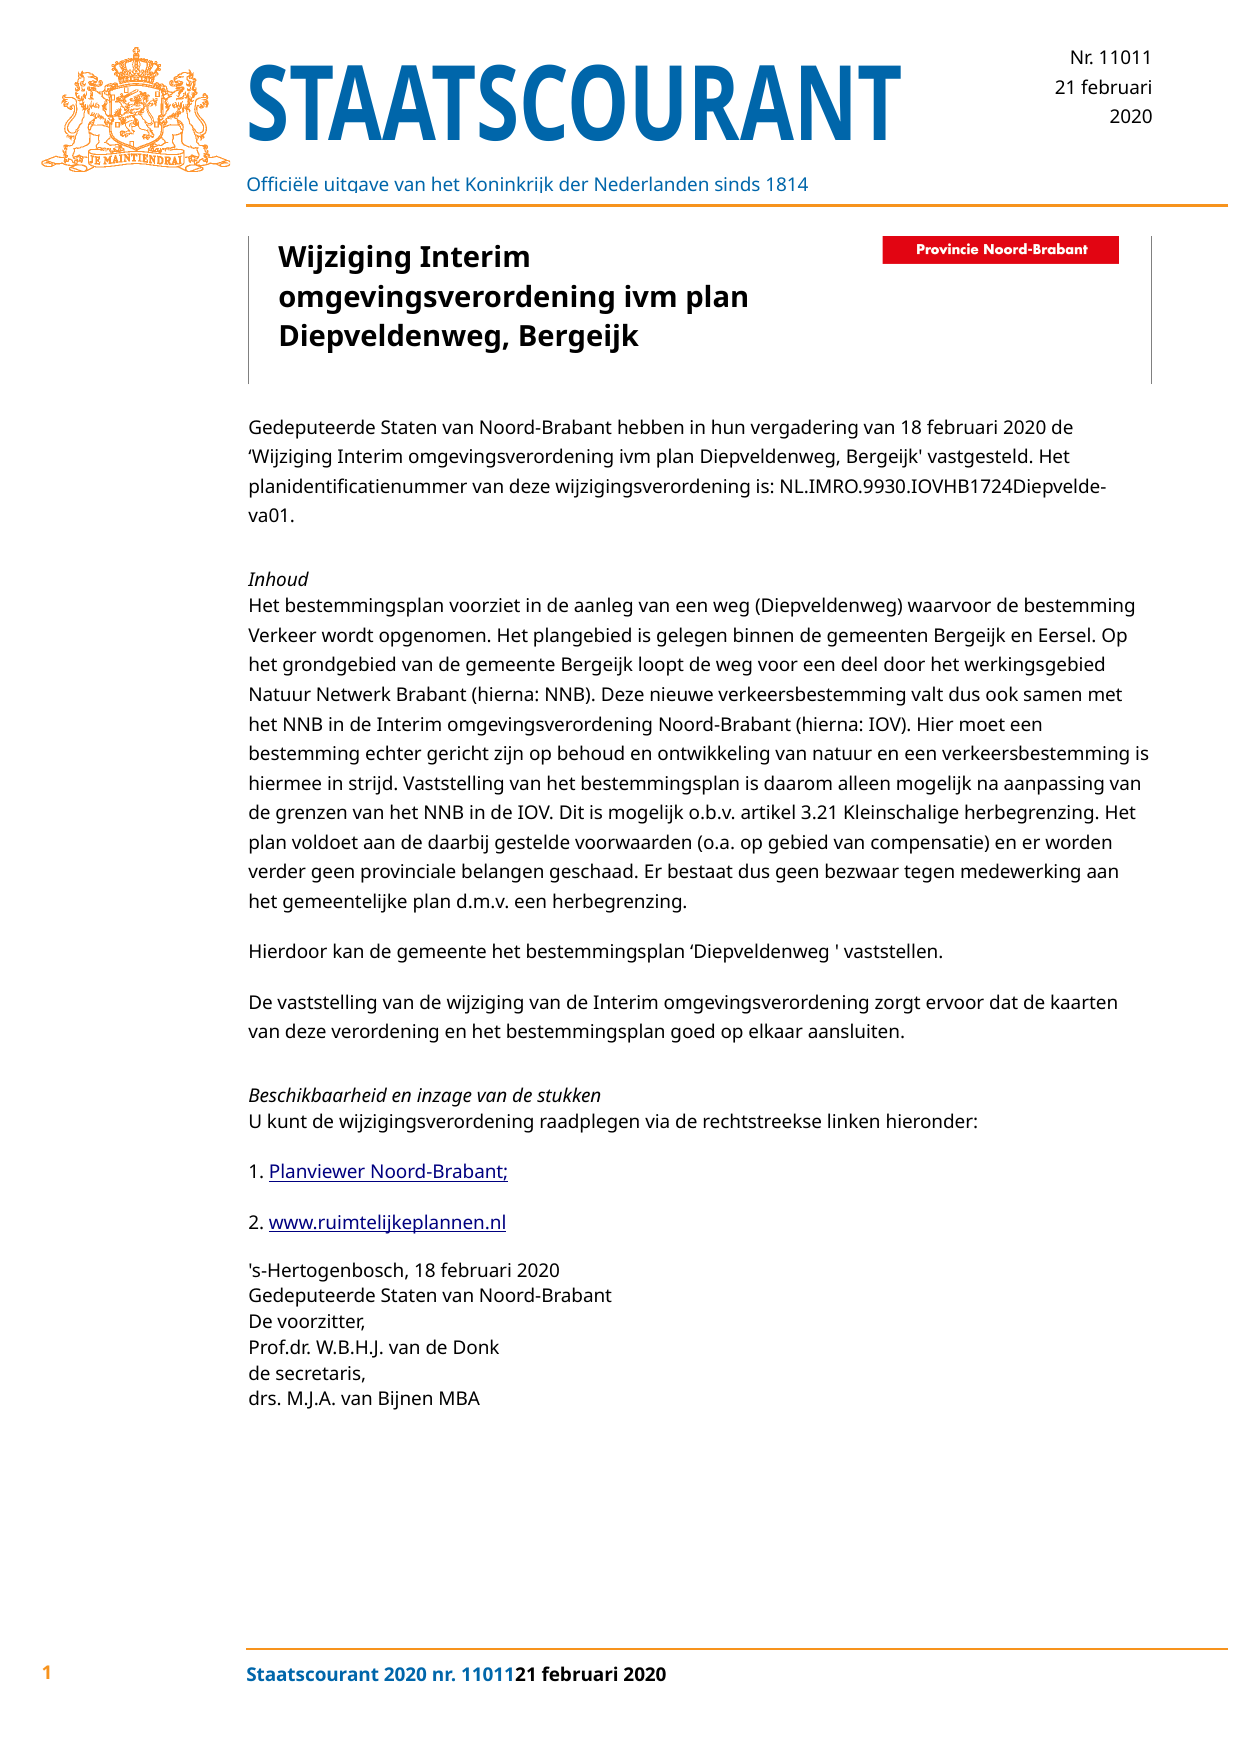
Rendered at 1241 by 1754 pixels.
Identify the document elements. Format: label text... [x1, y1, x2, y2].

table_header [850, 236, 882, 263]
text de secretaris, [248, 1360, 1152, 1386]
picture [882, 236, 1119, 264]
text Gedeputeerde Staten van Noord-Brabant hebben in hun vergadering van 18 februari 2020 de ‘Wijziging Interim omgevingsverordening ivm plan Diepveldenweg, Bergeijk' vastgesteld. Het planidentificatienummer van deze wijzigingsverordening is: NL.IMRO.9930.IOVHB1724Diepvelde-va01. [248, 414, 1152, 528]
text 2. www.ruimtelijkeplannen.nl [248, 1209, 1152, 1235]
picture [41, 47, 231, 172]
text Beschikbaarheid en inzage van de stukken [248, 1083, 1152, 1108]
text U kunt de wijzigingsverordening raadplegen via de rechtstreekse linken hieronder: [248, 1108, 1152, 1134]
text drs. M.J.A. van Bijnen MBA [248, 1386, 1152, 1411]
table_header [850, 264, 1151, 384]
text 1. Planviewer Noord-Brabant; [248, 1159, 1152, 1184]
table_header Wijziging Interim omgevingsverordening ivm plan Diepveldenweg, Bergeijk [249, 236, 850, 384]
table_header [1119, 236, 1151, 263]
text Inhoud [248, 567, 1152, 592]
text De vaststelling van de wijziging van de Interim omgevingsverordening zorgt ervoor dat de kaarten van deze verordening en het bestemmingsplan goed op elkaar aansluiten. [248, 989, 1152, 1044]
text Hierdoor kan de gemeente het bestemmingsplan ‘Diepveldenweg ' vaststellen. [248, 939, 1152, 964]
text Prof.dr. W.B.H.J. van de Donk [248, 1334, 1152, 1360]
text De voorzitter, [248, 1308, 1152, 1334]
text 's-Hertogenbosch, 18 februari 2020 [248, 1257, 1152, 1283]
text Gedeputeerde Staten van Noord-Brabant [248, 1283, 1152, 1308]
text Het bestemmingsplan voorziet in de aanleg van een weg (Diepveldenweg) waarvoor de bestemming Verkeer wordt opgenomen. Het plangebied is gelegen binnen de gemeenten Bergeijk en Eersel. Op het grondgebied van de gemeente Bergeijk loopt de weg voor een deel door het werkingsgebied Natuur Netwerk Brabant (hierna: NNB). Deze nieuwe verkeersbestemming valt dus ook samen met het NNB in de Interim omgevingsverordening Noord-Brabant (hierna: IOV). Hier moet een bestemming echter gericht zijn op behoud en ontwikkeling van natuur en een verkeersbestemming is hiermee in strijd. Vaststelling van het bestemmingsplan is daarom alleen mogelijk na aanpassing van de grenzen van het NNB in de IOV. Dit is mogelijk o.b.v. artikel 3.21 Kleinschalige herbegrenzing. Het plan voldoet aan de daarbij gestelde voorwaarden (o.a. op gebied van compensatie) en er worden verder geen provinciale belangen geschaad. Er bestaat dus geen bezwaar tegen medewerking aan het gemeentelijke plan d.m.v. een herbegrenzing. [248, 592, 1152, 914]
